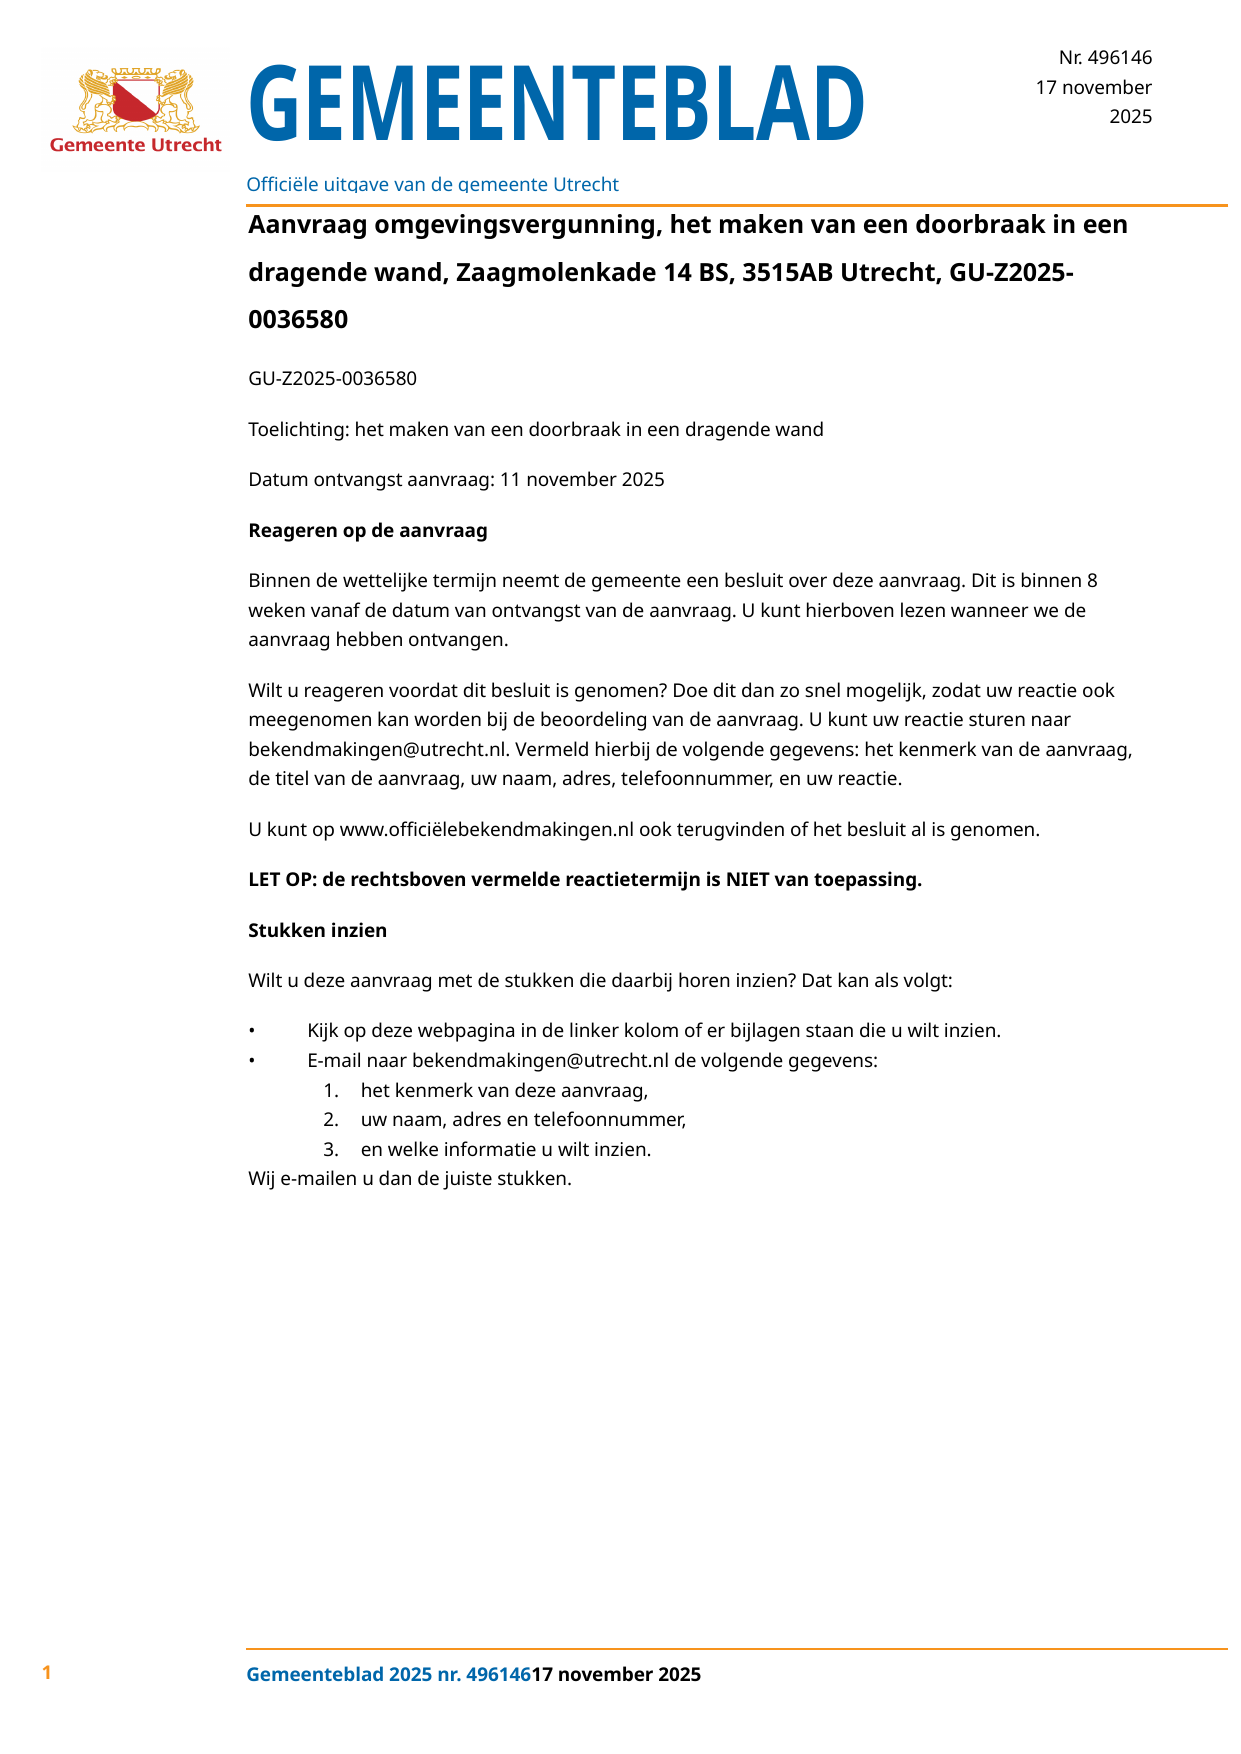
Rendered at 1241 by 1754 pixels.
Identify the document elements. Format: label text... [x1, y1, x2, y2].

text Wij e-mailen u dan de juiste stukken. [248, 1166, 1152, 1191]
text Datum ontvangst aanvraag: 11 november 2025 [248, 466, 1152, 492]
text Wilt u reageren voordat dit besluit is genomen? Doe dit dan zo snel mogelijk, zodat uw reactie ook meegenomen kan worden bij de beoordeling van de aanvraag. U kunt uw reactie sturen naar bekendmakingen@utrecht.nl. Vermeld hierbij de volgende gegevens: het kenmerk van de aanvraag, de titel van de aanvraag, uw naam, adres, telefoonnummer, en uw reactie. [248, 677, 1152, 791]
text Reageren op de aanvraag [248, 517, 1152, 542]
list uw naam, adres en telefoonnummer, [323, 1106, 1152, 1132]
text U kunt op www.officiëlebekendmakingen.nl ook terugvinden of het besluit al is genomen. [248, 816, 1152, 842]
list Kijk op deze webpagina in de linker kolom of er bijlagen staan die u wilt inzien. [248, 1018, 1152, 1043]
picture [41, 47, 231, 172]
text Wilt u deze aanvraag met de stukken die daarbij horen inzien? Dat kan als volgt: [248, 967, 1152, 993]
text Aanvraag omgevingsvergunning, het maken van een doorbraak in een dragende wand, Zaagmolenkade 14 BS, 3515AB Utrecht, GU-Z2025-0036580 [248, 207, 1152, 336]
text GU-Z2025-0036580 [248, 366, 1152, 391]
list het kenmerk van deze aanvraag, [323, 1077, 1152, 1102]
text Binnen de wettelijke termijn neemt de gemeente een besluit over deze aanvraag. Dit is binnen 8 weken vanaf de datum van ontvangst van de aanvraag. U kunt hierboven lezen wanneer we de aanvraag hebben ontvangen. [248, 567, 1152, 652]
text LET OP: de rechtsboven vermelde reactietermijn is NIET van toepassing. [248, 866, 1152, 892]
text Stukken inzien [248, 917, 1152, 942]
list en welke informatie u wilt inzien. [323, 1136, 1152, 1162]
list E-mail naar bekendmakingen@utrecht.nl de volgende gegevens: [248, 1047, 1152, 1073]
text Toelichting: het maken van een doorbraak in een dragende wand [248, 416, 1152, 442]
